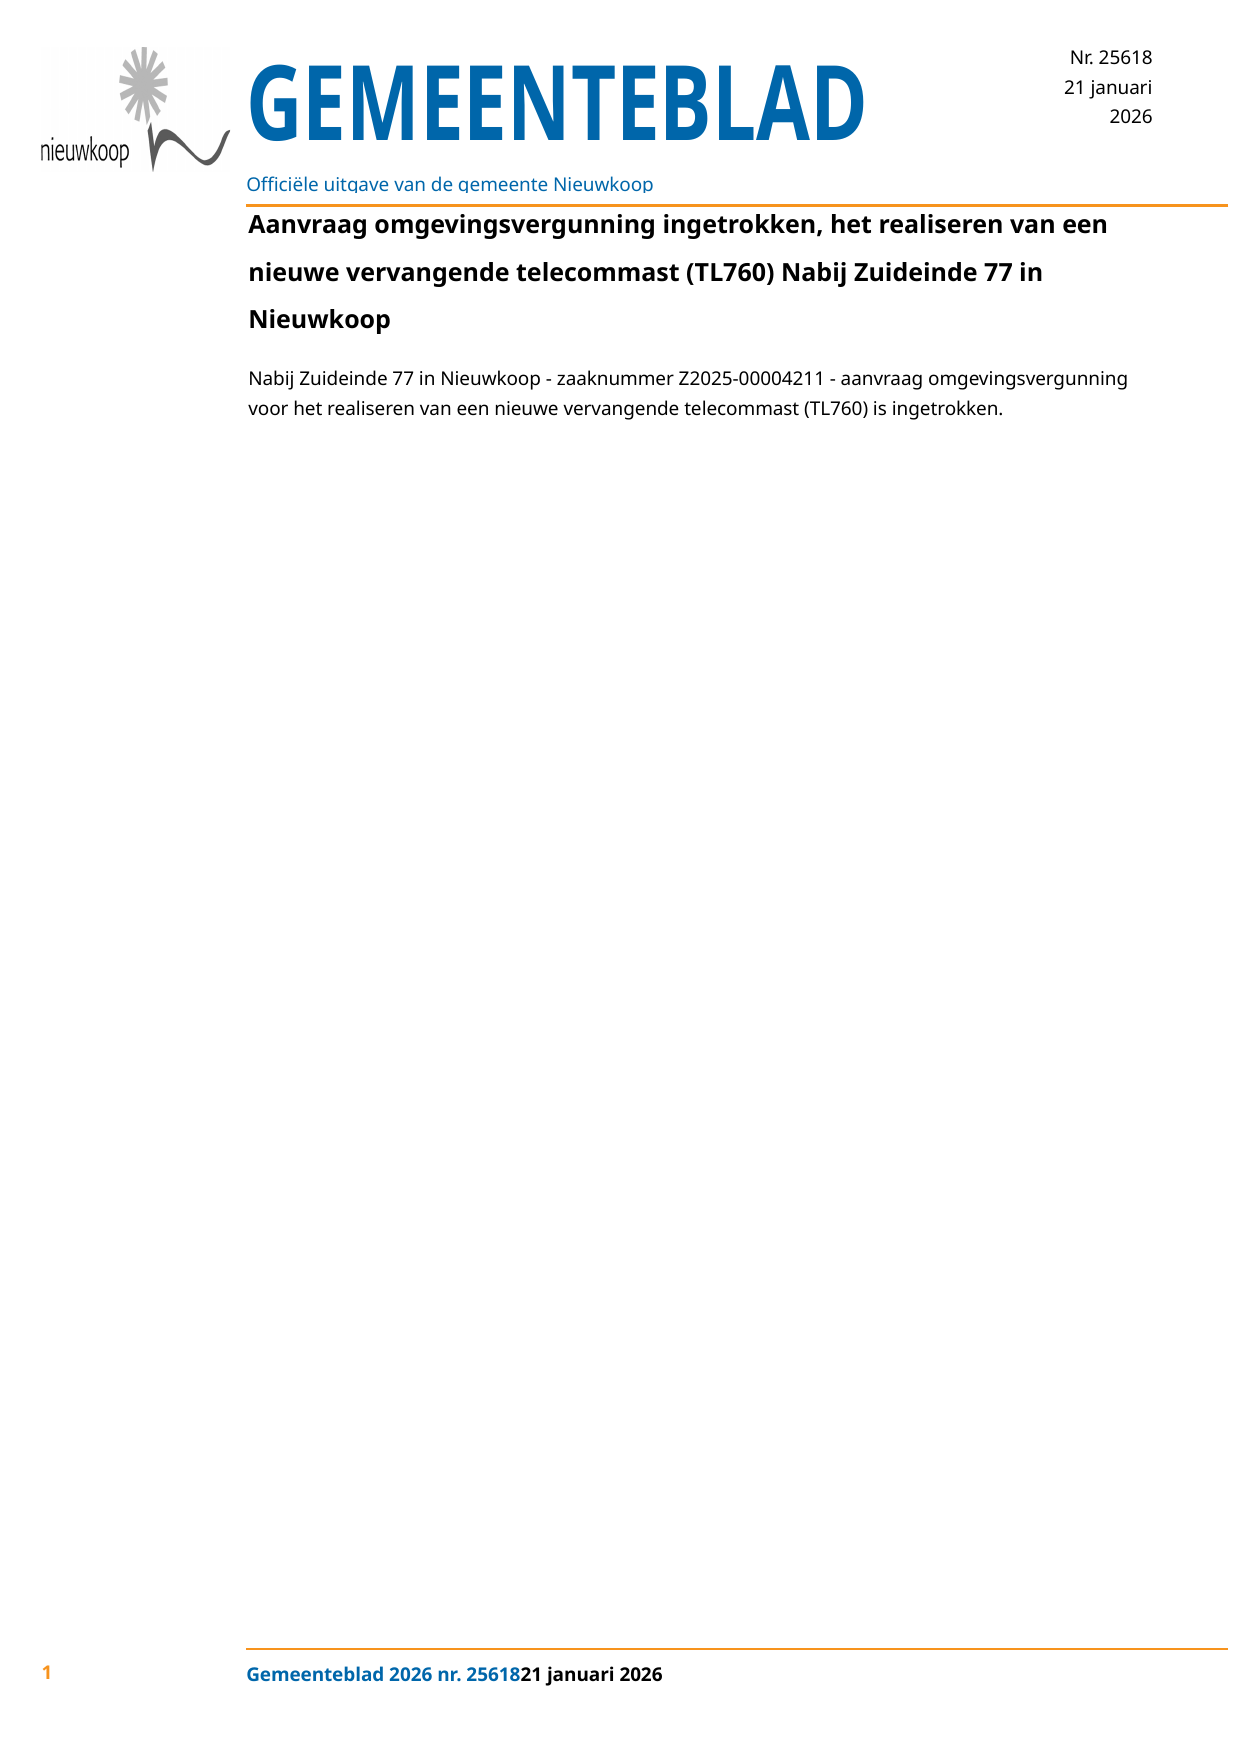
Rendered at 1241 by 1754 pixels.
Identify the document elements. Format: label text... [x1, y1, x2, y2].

picture [41, 47, 231, 172]
text Aanvraag omgevingsvergunning ingetrokken, het realiseren van een nieuwe vervangende telecommast (TL760) Nabij Zuideinde 77 in Nieuwkoop [248, 207, 1152, 336]
text Nabij Zuideinde 77 in Nieuwkoop - zaaknummer Z2025-00004211 - aanvraag omgevingsvergunning voor het realiseren van een nieuwe vervangende telecommast (TL760) is ingetrokken. [248, 366, 1152, 421]
